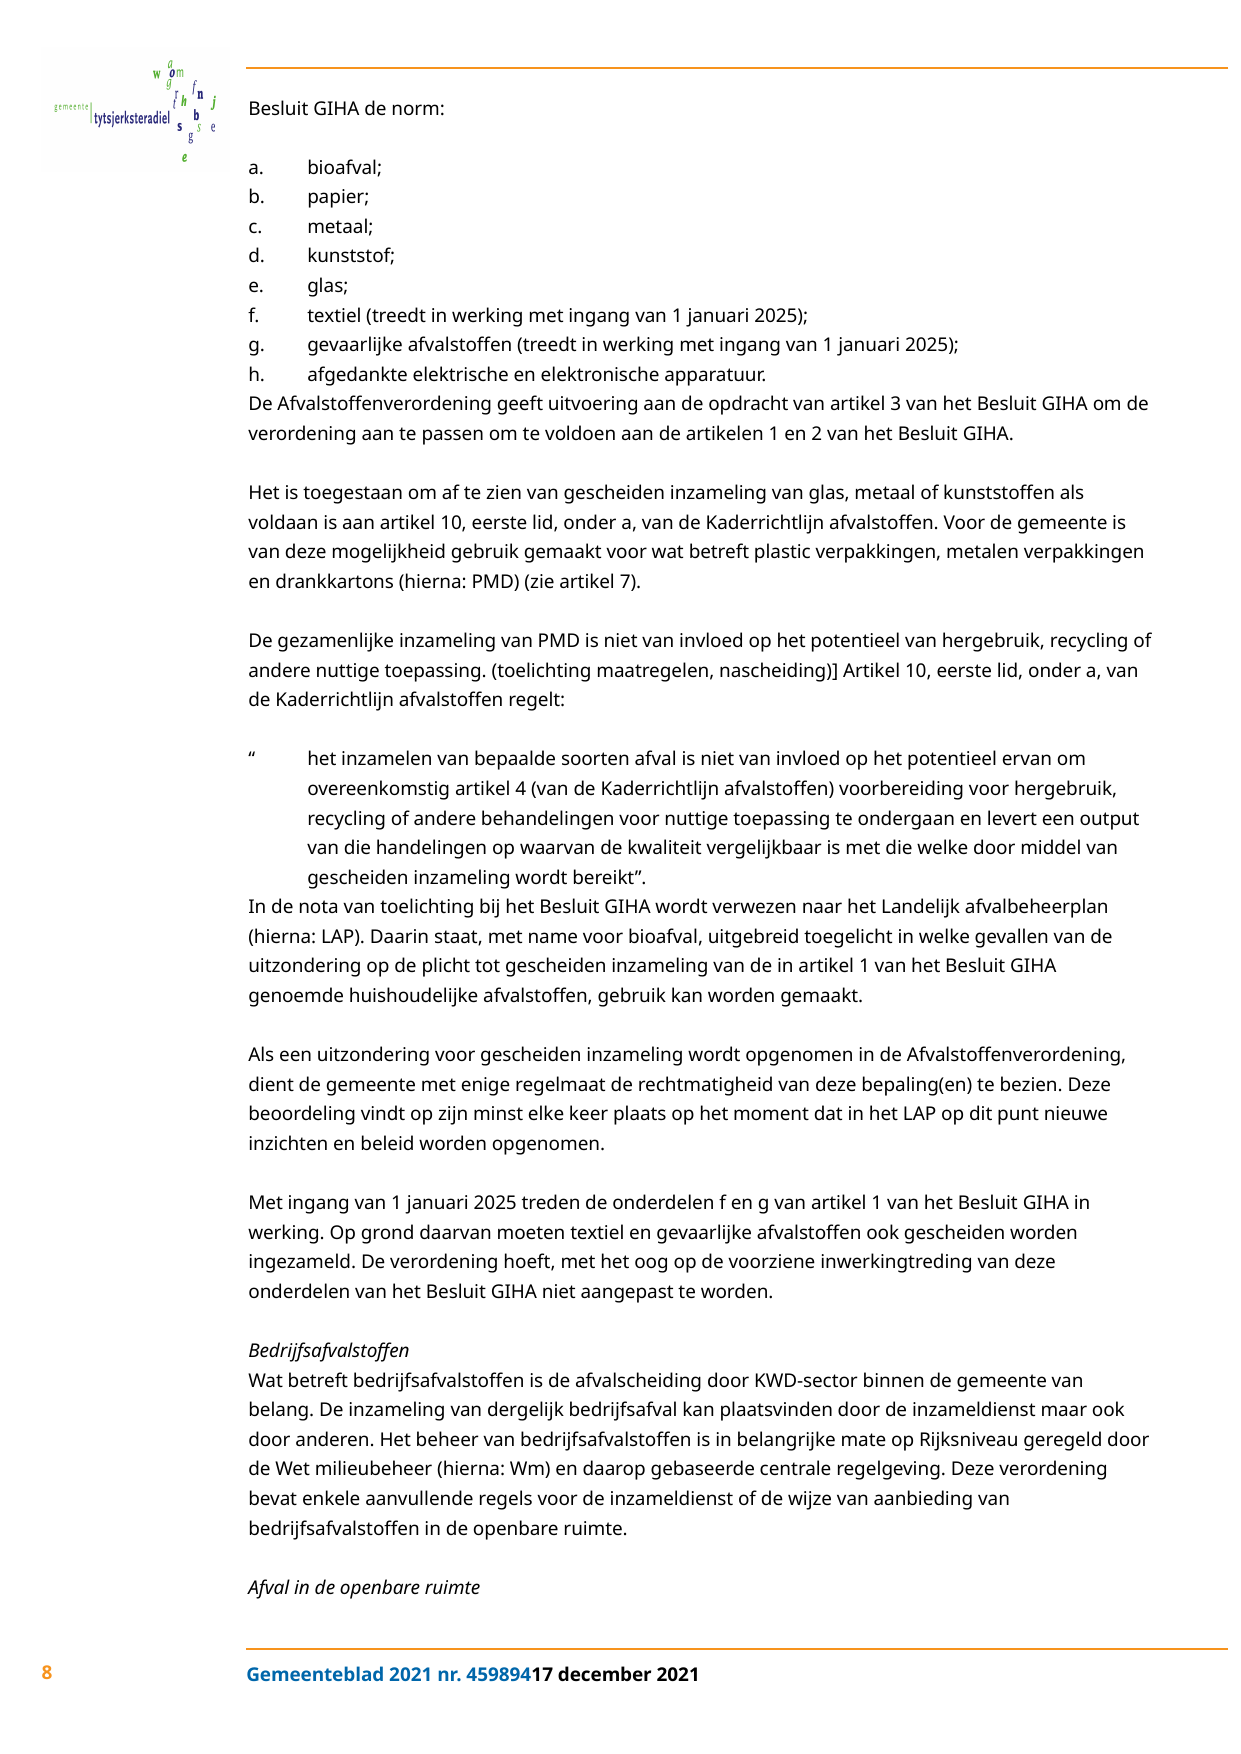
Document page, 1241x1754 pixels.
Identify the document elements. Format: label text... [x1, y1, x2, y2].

text De Afvalstoffenverordening geeft uitvoering aan de opdracht van artikel 3 van het Besluit GIHA om de verordening aan te passen om te voldoen aan de artikelen 1 en 2 van het Besluit GIHA. [248, 391, 1152, 446]
text Bedrijfsafvalstoffen [248, 1337, 1152, 1363]
text In de nota van toelichting bij het Besluit GIHA wordt verwezen naar het Landelijk afvalbeheerplan (hierna: LAP). Daarin staat, met name voor bioafval, uitgebreid toegelicht in welke gevallen van de uitzondering op de plicht tot gescheiden inzameling van de in artikel 1 van het Besluit GIHA genoemde huishoudelijke afvalstoffen, gebruik kan worden gemaakt. [248, 893, 1152, 1008]
list kunststof; [248, 243, 1152, 268]
list gevaarlijke afvalstoffen (treedt in werking met ingang van 1 januari 2025); [248, 331, 1152, 357]
list textiel (treedt in werking met ingang van 1 januari 2025); [248, 302, 1152, 328]
list glas; [248, 272, 1152, 298]
text Het is toegestaan om af te zien van gescheiden inzameling van glas, metaal of kunststoffen als voldaan is aan artikel 10, eerste lid, onder a, van de Kaderrichtlijn afvalstoffen. Voor de gemeente is van deze mogelijkheid gebruik gemaakt voor wat betreft plastic verpakkingen, metalen verpakkingen en drankkartons (hierna: PMD) (zie artikel 7). [248, 479, 1152, 594]
text Afval in de openbare ruimte [248, 1574, 1152, 1600]
text Besluit GIHA de norm: [248, 95, 1152, 121]
list bioafval; [248, 154, 1152, 180]
list afgedankte elektrische en elektronische apparatuur. [248, 361, 1152, 387]
picture [41, 47, 231, 172]
text De gezamenlijke inzameling van PMD is niet van invloed op het potentieel van hergebruik, recycling of andere nuttige toepassing. (toelichting maatregelen, nascheiding)] Artikel 10, eerste lid, onder a, van de Kaderrichtlijn afvalstoffen regelt: [248, 627, 1152, 712]
list metaal; [248, 213, 1152, 239]
text Met ingang van 1 januari 2025 treden de onderdelen f en g van artikel 1 van het Besluit GIHA in werking. Op grond daarvan moeten textiel en gevaarlijke afvalstoffen ook gescheiden worden ingezameld. De verordening hoeft, met het oog op de voorziene inwerkingtreding van deze onderdelen van het Besluit GIHA niet aangepast te worden. [248, 1189, 1152, 1304]
text Wat betreft bedrijfsafvalstoffen is de afvalscheiding door KWD-sector binnen de gemeente van belang. De inzameling van dergelijk bedrijfsafval kan plaatsvinden door de inzameldienst maar ook door anderen. Het beheer van bedrijfsafvalstoffen is in belangrijke mate op Rijksniveau geregeld door de Wet milieubeheer (hierna: Wm) en daarop gebaseerde centrale regelgeving. Deze verordening bevat enkele aanvullende regels voor de inzameldienst of de wijze van aanbieding van bedrijfsafvalstoffen in de openbare ruimte. [248, 1367, 1152, 1541]
text Als een uitzondering voor gescheiden inzameling wordt opgenomen in de Afvalstoffenverordening, dient de gemeente met enige regelmaat de rechtmatigheid van deze bepaling(en) te bezien. Deze beoordeling vindt op zijn minst elke keer plaats op het moment dat in het LAP op dit punt nieuwe inzichten en beleid worden opgenomen. [248, 1041, 1152, 1156]
list het inzamelen van bepaalde soorten afval is niet van invloed op het potentieel ervan om overeenkomstig artikel 4 (van de Kaderrichtlijn afvalstoffen) voorbereiding voor hergebruik, recycling of andere behandelingen voor nuttige toepassing te ondergaan en levert een output van die handelingen op waarvan de kwaliteit vergelijkbaar is met die welke door middel van gescheiden inzameling wordt bereikt”. [248, 746, 1152, 890]
list papier; [248, 183, 1152, 209]
